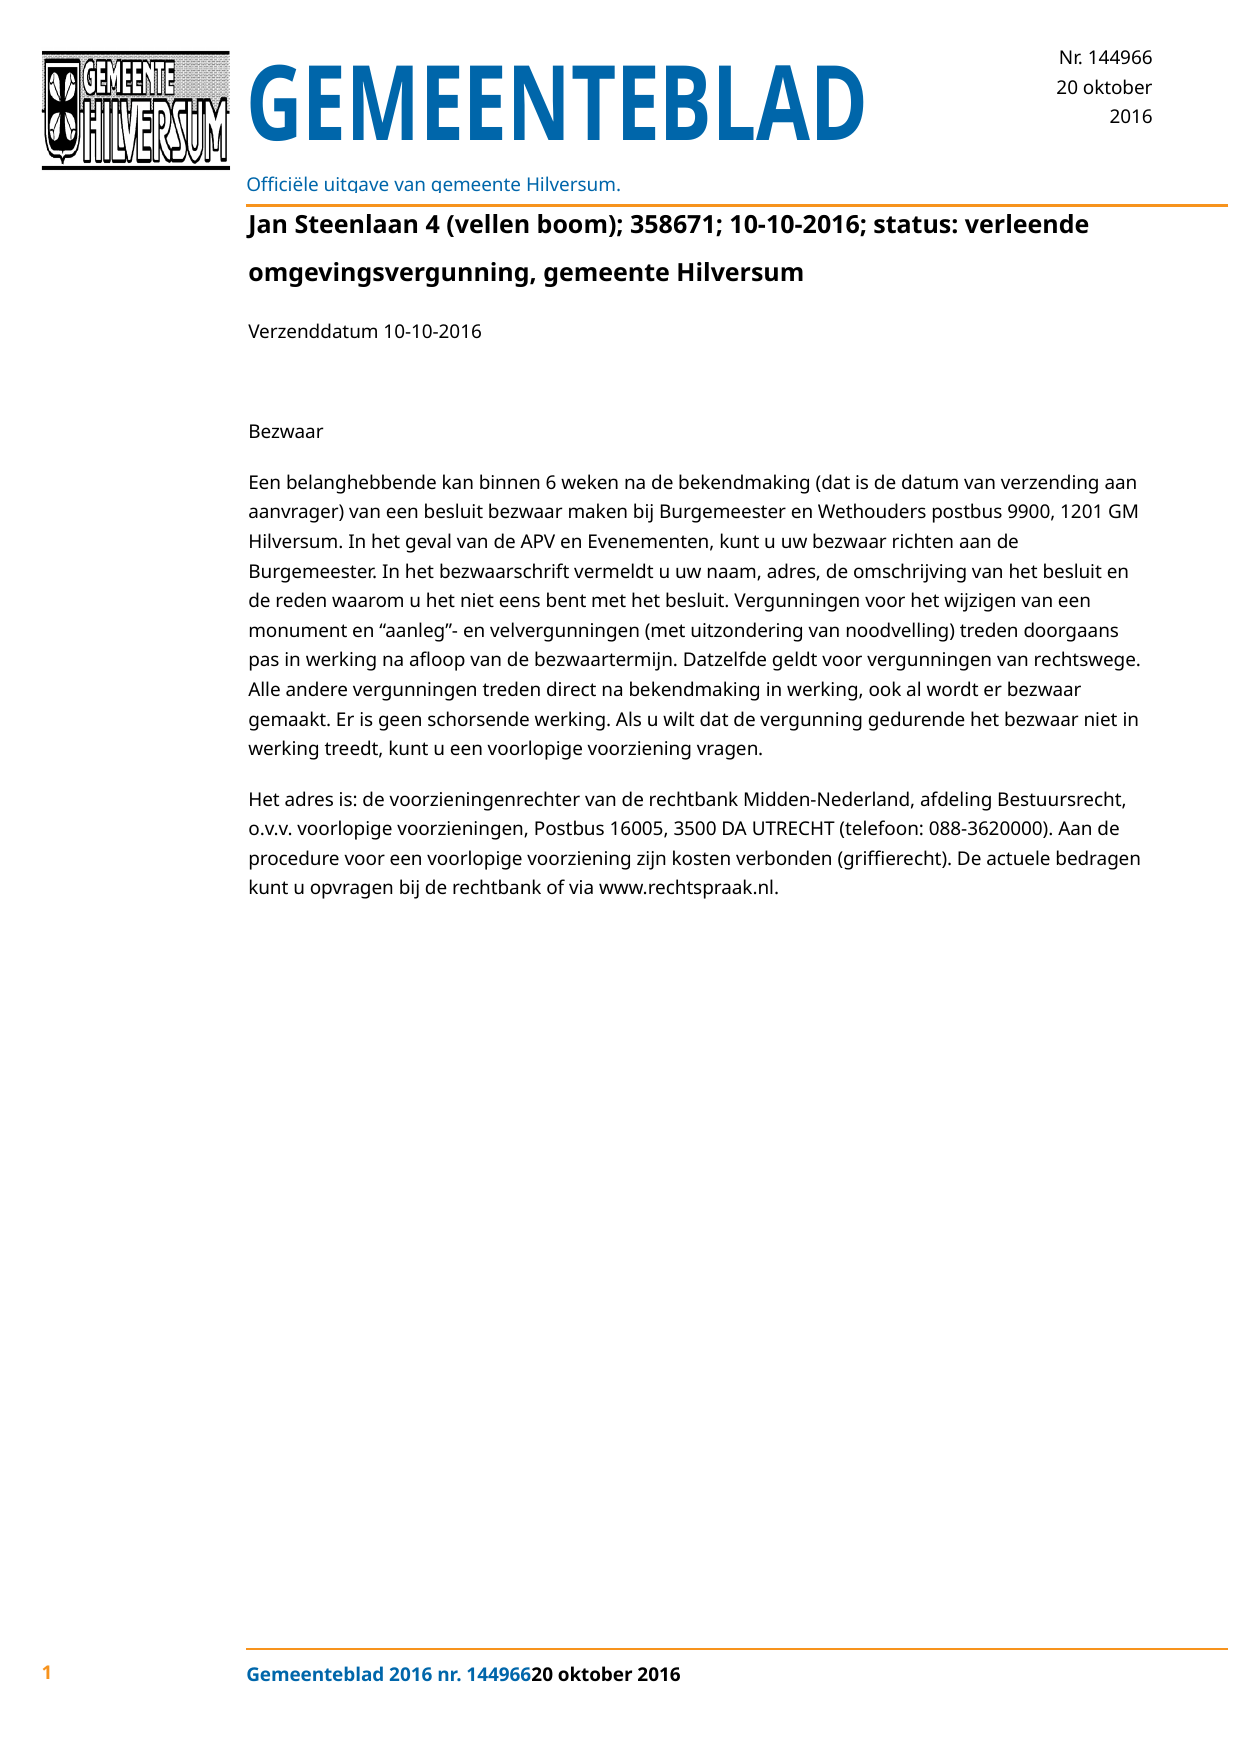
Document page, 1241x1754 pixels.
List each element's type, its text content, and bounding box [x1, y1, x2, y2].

text Een belanghebbende kan binnen 6 weken na de bekendmaking (dat is de datum van verzending aan aanvrager) van een besluit bezwaar maken bij Burgemeester en Wethouders postbus 9900, 1201 GM Hilversum. In het geval van de APV en Evenementen, kunt u uw bezwaar richten aan de Burgemeester. In het bezwaarschrift vermeldt u uw naam, adres, de omschrijving van het besluit en de reden waarom u het niet eens bent met het besluit. Vergunningen voor het wijzigen van een monument en “aanleg”- en velvergunningen (met uitzondering van noodvelling) treden doorgaans pas in werking na afloop van de bezwaartermijn. Datzelfde geldt voor vergunningen van rechtswege. Alle andere vergunningen treden direct na bekendmaking in werking, ook al wordt er bezwaar gemaakt. Er is geen schorsende werking. Als u wilt dat de vergunning gedurende het bezwaar niet in werking treedt, kunt u een voorlopige voorziening vragen. [248, 469, 1152, 761]
text Jan Steenlaan 4 (vellen boom); 358671; 10-10-2016; status: verleende omgevingsvergunning, gemeente Hilversum [248, 207, 1152, 288]
text Bezwaar [248, 419, 1152, 444]
text Het adres is: de voorzieningenrechter van de rechtbank Midden-Nederland, afdeling Bestuursrecht, o.v.v. voorlopige voorzieningen, Postbus 16005, 3500 DA UTRECHT (telefoon: 088-3620000). Aan de procedure voor een voorlopige voorziening zijn kosten verbonden (griffierecht). De actuele bedragen kunt u opvragen bij de rechtbank of via www.rechtspraak.nl. [248, 786, 1152, 900]
text Verzenddatum 10-10-2016 [248, 318, 1152, 344]
picture [41, 47, 231, 172]
